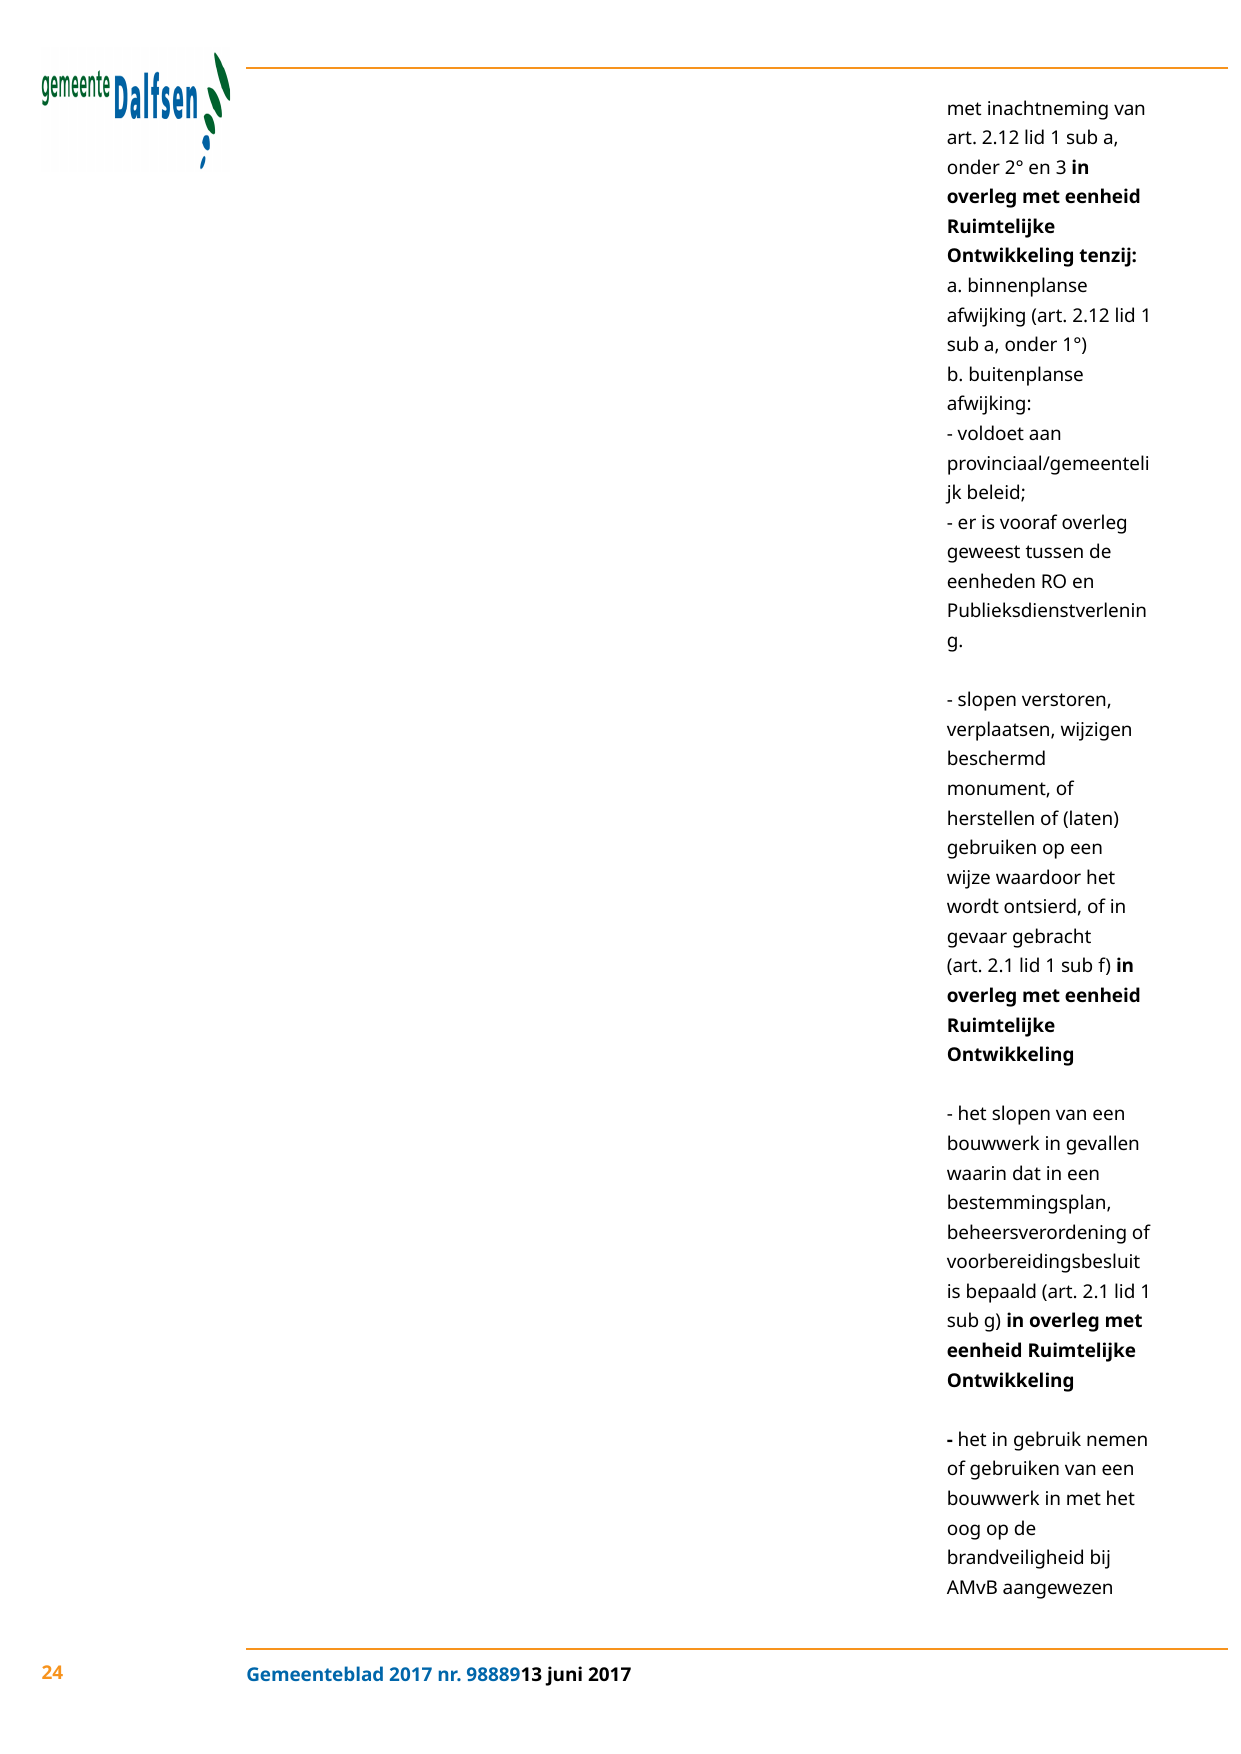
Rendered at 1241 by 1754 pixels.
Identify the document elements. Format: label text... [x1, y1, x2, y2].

table_cell met inachtneming van art. 2.12 lid 1 sub a, onder 2° en 3 in overleg met eenheid Ruimtelijke Ontwikkeling tenzij: a. binnenplanse afwijking (art. 2.12 lid 1 sub a, onder 1°) b. buitenplanse afwijking: - voldoet aan provinciaal/gemeentelijk beleid; - er is vooraf overleg geweest tussen de eenheden RO en Publieksdienstverlening. - slopen verstoren, verplaatsen, wijzigen beschermd monument, of herstellen of (laten) gebruiken op een wijze waardoor het wordt ontsierd, of in gevaar gebracht (art. 2.1 lid 1 sub f) in overleg met eenheid Ruimtelijke Ontwikkeling - het slopen van een bouwwerk in gevallen waarin dat in een bestemmingsplan, beheersverordening of voorbereidingsbesluit is bepaald (art. 2.1 lid 1 sub g) in overleg met eenheid Ruimtelijke Ontwikkeling - het in gebruik nemen of gebruiken van een bouwwerk in met het oog op de brandveiligheid bij AMvB aangewezen [947, 95, 1152, 1600]
table_cell [423, 95, 597, 1600]
picture [41, 47, 231, 172]
table_cell [772, 95, 947, 1600]
table_cell [597, 95, 772, 1600]
table_cell [248, 95, 423, 1600]
